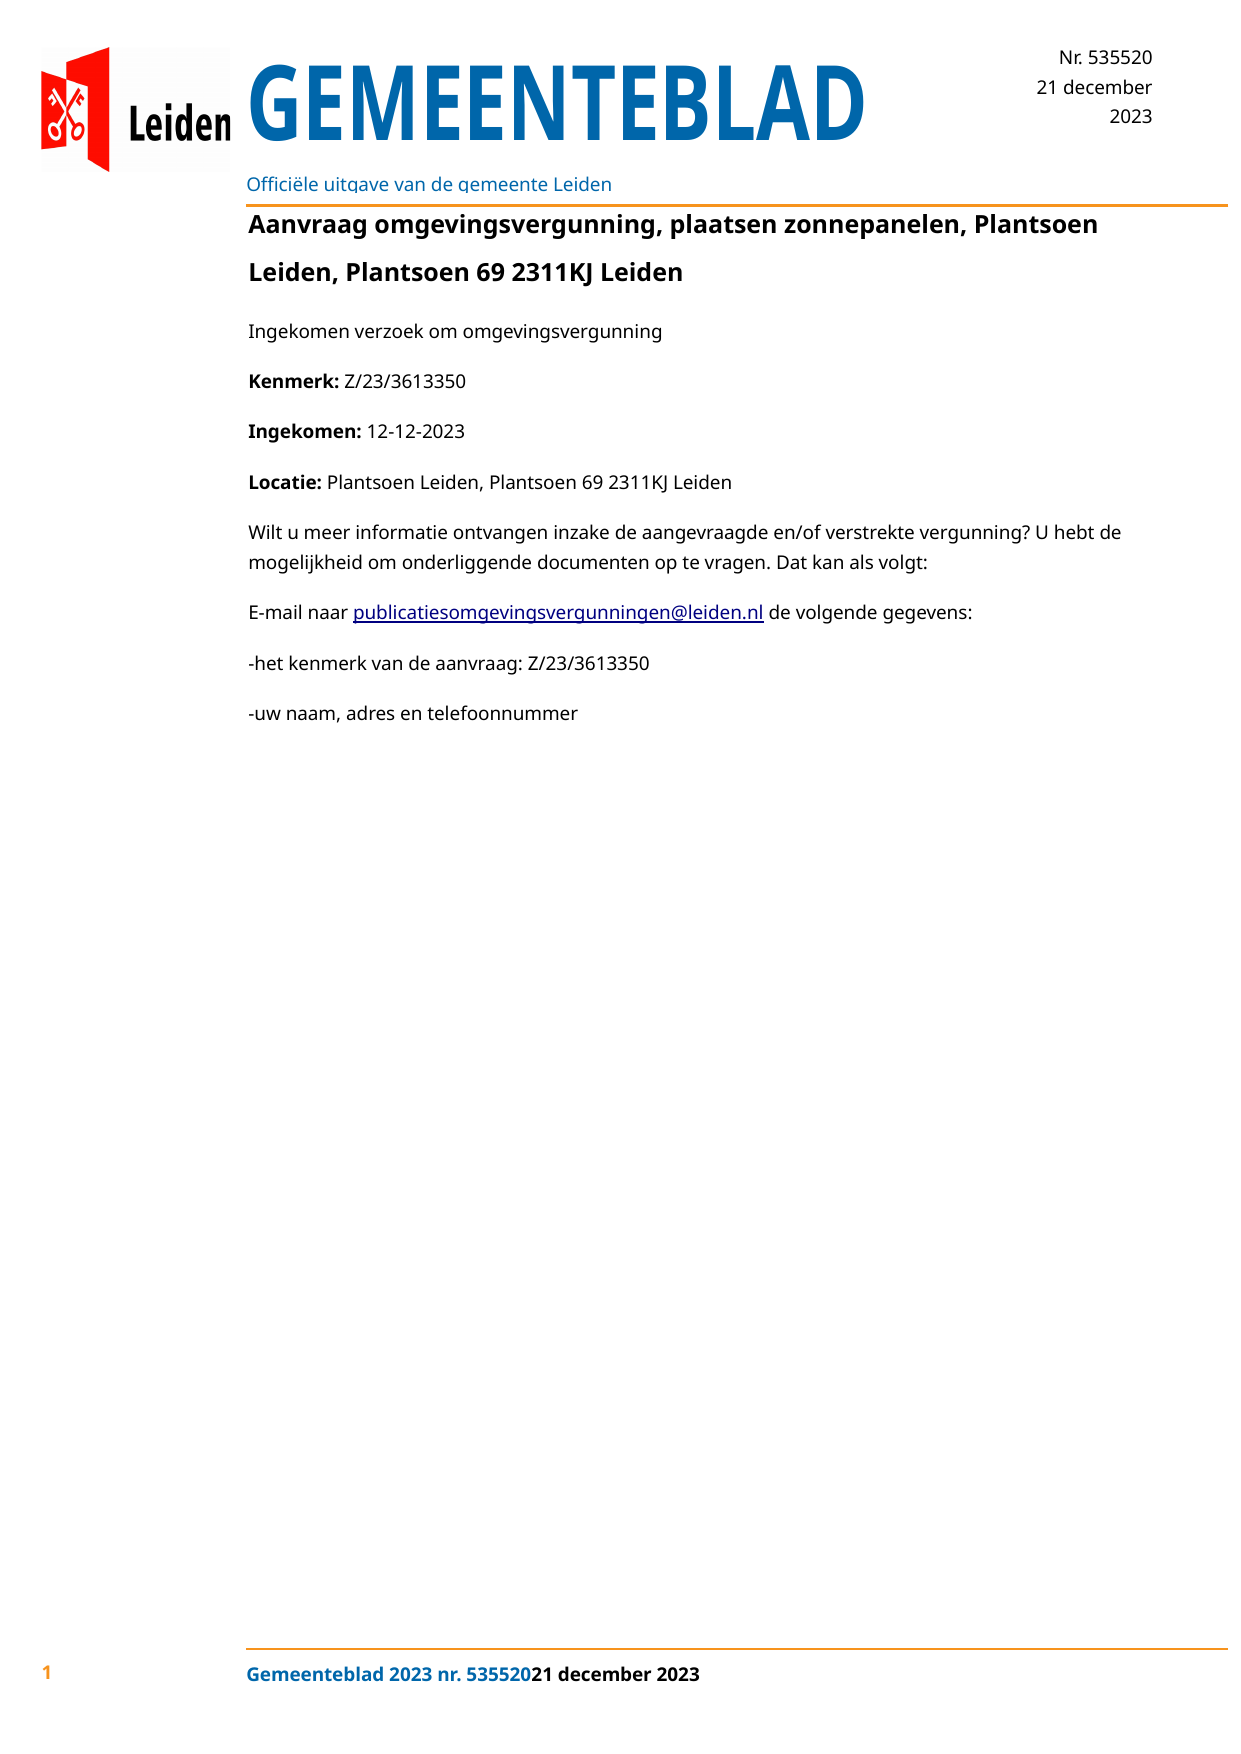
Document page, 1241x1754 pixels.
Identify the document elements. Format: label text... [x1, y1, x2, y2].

text Ingekomen: 12-12-2023 [248, 419, 1152, 444]
text -uw naam, adres en telefoonnummer [248, 700, 1152, 726]
text Wilt u meer informatie ontvangen inzake de aangevraagde en/of verstrekte vergunning? U hebt de mogelijkheid om onderliggende documenten op te vragen. Dat kan als volgt: [248, 519, 1152, 575]
text Kenmerk: Z/23/3613350 [248, 368, 1152, 394]
text Locatie: Plantsoen Leiden, Plantsoen 69 2311KJ Leiden [248, 469, 1152, 495]
text Ingekomen verzoek om omgevingsvergunning [248, 318, 1152, 344]
picture [41, 47, 231, 172]
text E-mail naar publicatiesomgevingsvergunningen@leiden.nl de volgende gegevens: [248, 599, 1152, 625]
text Aanvraag omgevingsvergunning, plaatsen zonnepanelen, Plantsoen Leiden, Plantsoen 69 2311KJ Leiden [248, 207, 1152, 288]
text -het kenmerk van de aanvraag: Z/23/3613350 [248, 650, 1152, 676]
